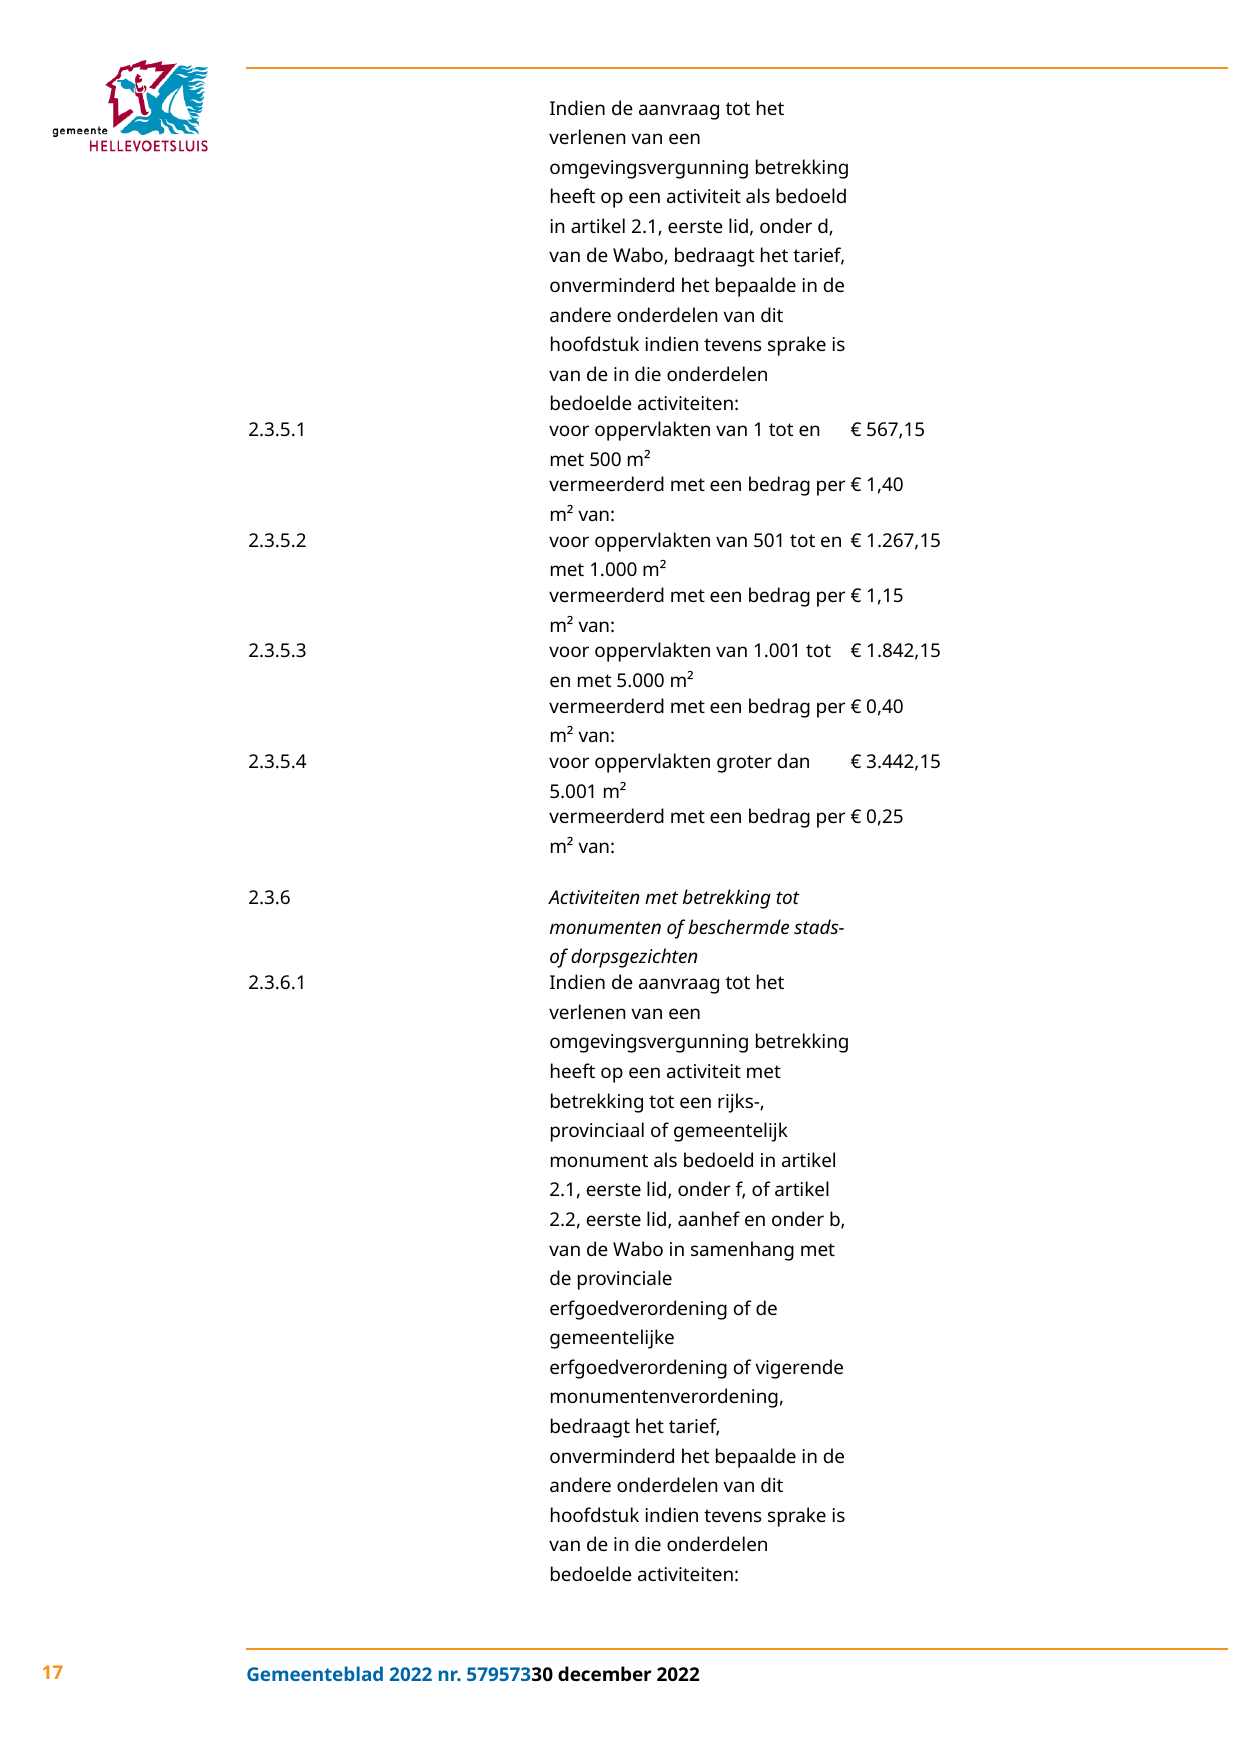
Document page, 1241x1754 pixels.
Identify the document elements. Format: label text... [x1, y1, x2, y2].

table_cell [850, 970, 1152, 1587]
table_cell € 1.267,15 [850, 527, 1152, 582]
table_cell 2.3.5.4 [248, 748, 549, 803]
table_cell [850, 885, 1152, 969]
table_cell € 1.842,15 [850, 638, 1152, 693]
table_cell Indien de aanvraag tot het verlenen van een omgevingsvergunning betrekking heeft op een activiteit als bedoeld in artikel 2.1, eerste lid, onder d, van de Wabo, bedraagt het tarief, onverminderd het bepaalde in de andere onderdelen van dit hoofdstuk indien tevens sprake is van de in die onderdelen bedoelde activiteiten: [549, 95, 850, 416]
table_cell € 567,15 [850, 416, 1152, 472]
table_cell voor oppervlakten groter dan 5.001 m² [549, 748, 850, 803]
table_cell voor oppervlakten van 1 tot en met 500 m² [549, 416, 850, 472]
table_cell [248, 472, 549, 527]
table_cell vermeerderd met een bedrag per m² van: [549, 804, 850, 859]
table_cell [248, 804, 549, 859]
table_cell [850, 95, 1152, 416]
table_cell vermeerderd met een bedrag per m² van: [549, 472, 850, 527]
table_cell [248, 582, 549, 638]
table_cell voor oppervlakten van 1.001 tot en met 5.000 m² [549, 638, 850, 693]
table_cell € 0,25 [850, 804, 1152, 859]
table_cell voor oppervlakten van 501 tot en met 1.000 m² [549, 527, 850, 582]
picture [41, 47, 231, 172]
table_cell [248, 859, 1152, 884]
table_cell 2.3.5.2 [248, 527, 549, 582]
table_cell [248, 693, 549, 748]
table_cell € 0,40 [850, 693, 1152, 748]
table_cell € 1,40 [850, 472, 1152, 527]
table_cell 2.3.5.3 [248, 638, 549, 693]
table_cell [248, 95, 549, 416]
table_cell Activiteiten met betrekking tot monumenten of beschermde stads- of dorpsgezichten [549, 885, 850, 969]
table_cell 2.3.6.1 [248, 970, 549, 1587]
table_cell € 1,15 [850, 582, 1152, 638]
table_cell € 3.442,15 [850, 748, 1152, 803]
table_cell 2.3.6 [248, 885, 549, 969]
table_cell vermeerderd met een bedrag per m² van: [549, 582, 850, 638]
table_cell 2.3.5.1 [248, 416, 549, 472]
table_cell vermeerderd met een bedrag per m² van: [549, 693, 850, 748]
table_cell Indien de aanvraag tot het verlenen van een omgevingsvergunning betrekking heeft op een activiteit met betrekking tot een rijks-, provinciaal of gemeentelijk monument als bedoeld in artikel 2.1, eerste lid, onder f, of artikel 2.2, eerste lid, aanhef en onder b, van de Wabo in samenhang met de provinciale erfgoedverordening of de gemeentelijke erfgoedverordening of vigerende monumentenverordening, bedraagt het tarief, onverminderd het bepaalde in de andere onderdelen van dit hoofdstuk indien tevens sprake is van de in die onderdelen bedoelde activiteiten: [549, 970, 850, 1587]
